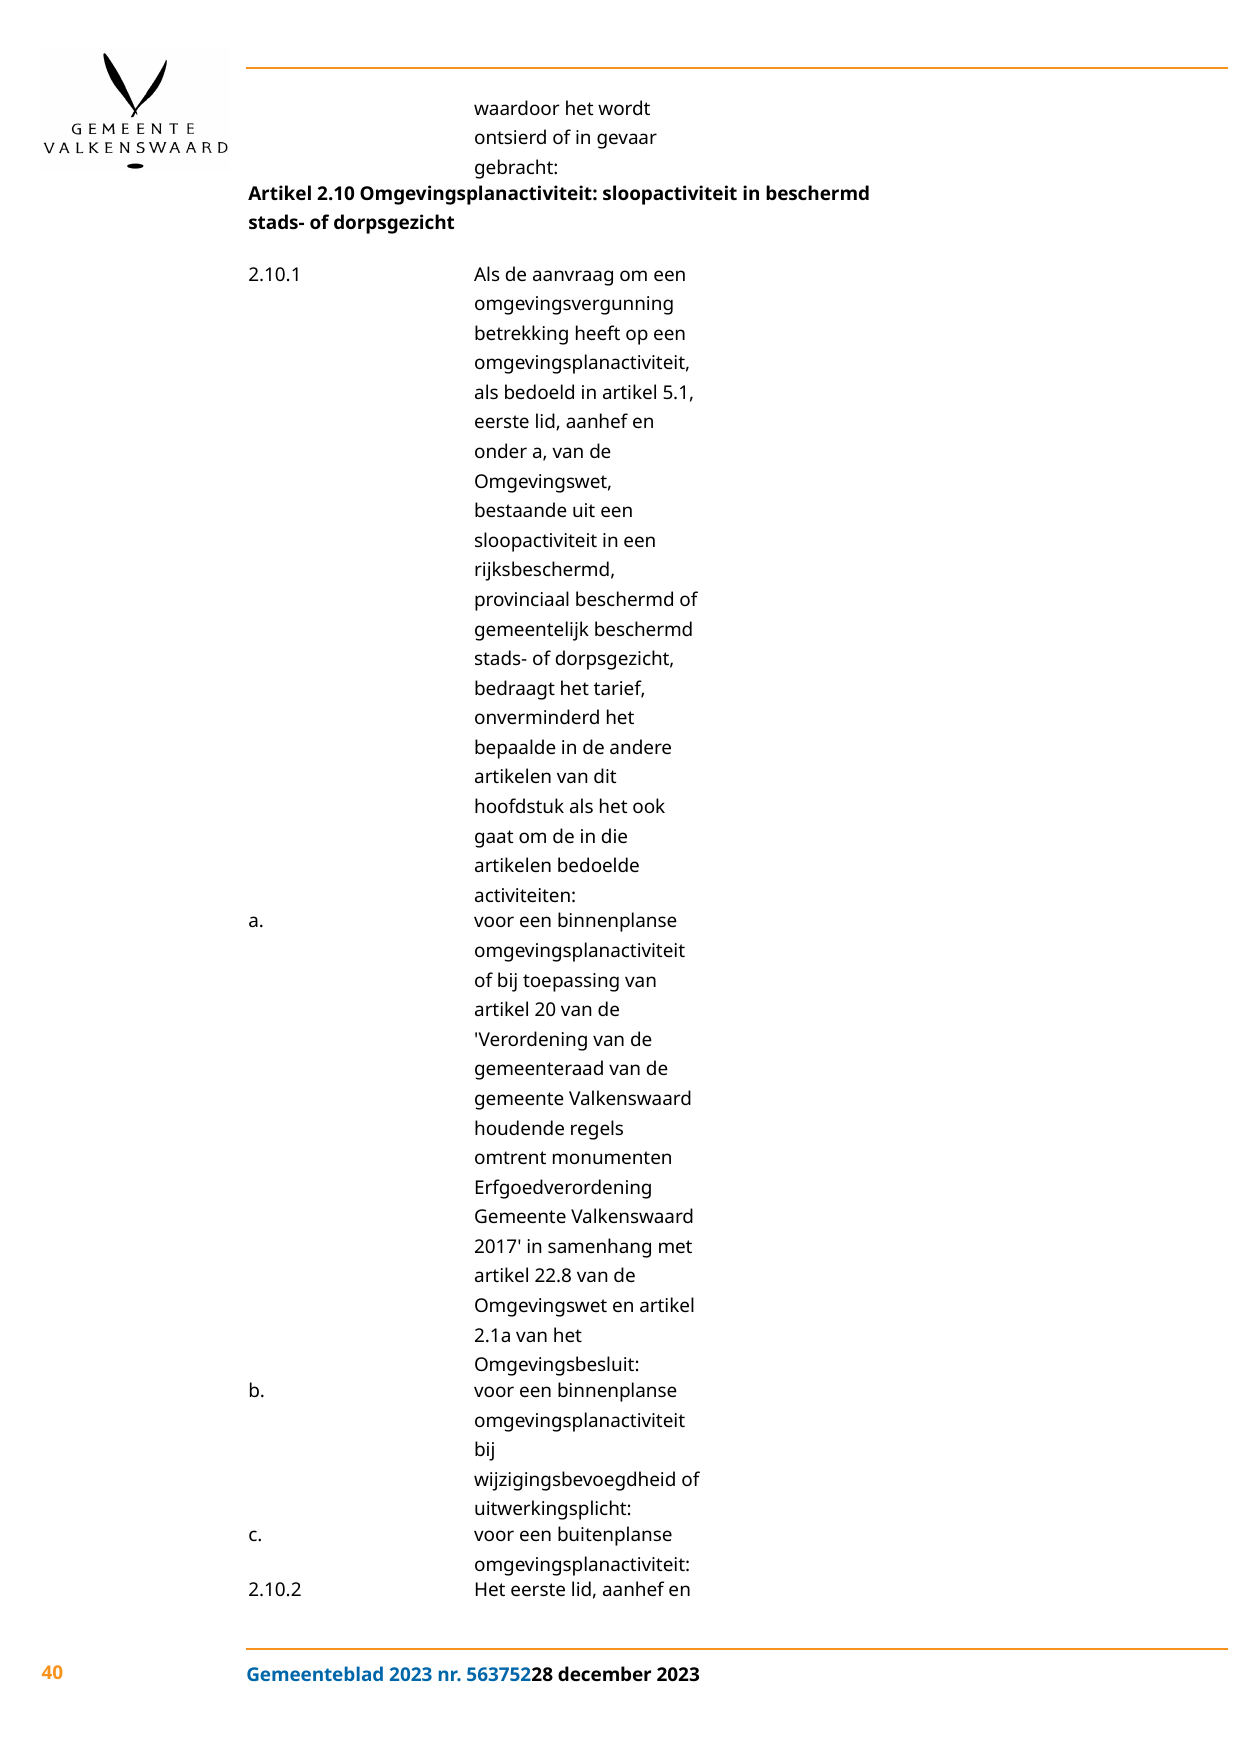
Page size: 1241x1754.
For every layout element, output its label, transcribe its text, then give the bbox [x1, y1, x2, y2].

table_cell [700, 1521, 926, 1577]
table_cell [700, 1377, 926, 1521]
table_cell [248, 235, 474, 261]
table_cell [926, 235, 1152, 261]
table_cell Als de aanvraag om een omgevingsvergunning betrekking heeft op een omgevingsplanactiviteit, als bedoeld in artikel 5.1, eerste lid, aanhef en onder a, van de Omgevingswet, bestaande uit een sloopactiviteit in een rijksbeschermd, provinciaal beschermd of gemeentelijk beschermd stads- of dorpsgezicht, bedraagt het tarief, onverminderd het bepaalde in de andere artikelen van dit hoofdstuk als het ook gaat om de in die artikelen bedoelde activiteiten: [474, 261, 700, 908]
table_cell voor een buitenplanse omgevingsplanactiviteit: [474, 1521, 700, 1577]
table_cell [248, 95, 474, 180]
table_cell [474, 235, 700, 261]
table_cell b. [248, 1377, 474, 1521]
table_cell waardoor het wordt ontsierd of in gevaar gebracht: [474, 95, 700, 180]
table_cell Het eerste lid, aanhef en [474, 1577, 700, 1602]
table_cell voor een binnenplanse omgevingsplanactiviteit of bij toepassing van artikel 20 van de 'Verordening van de gemeenteraad van de gemeente Valkenswaard houdende regels omtrent monumenten Erfgoedverordening Gemeente Valkenswaard 2017' in samenhang met artikel 22.8 van de Omgevingswet en artikel 2.1a van het Omgevingsbesluit: [474, 908, 700, 1377]
table_cell [926, 1377, 1152, 1521]
table_cell [700, 235, 926, 261]
table_cell [700, 1577, 926, 1602]
table_cell [700, 908, 926, 1377]
table_cell [926, 1577, 1152, 1602]
picture [41, 47, 231, 172]
table_cell [700, 95, 926, 180]
table_cell 2.10.1 [248, 261, 474, 908]
table_cell [926, 908, 1152, 1377]
table_cell [926, 180, 1152, 235]
table_cell [926, 95, 1152, 180]
table_cell [700, 261, 926, 908]
table_cell Artikel 2.10 Omgevingsplanactiviteit: sloopactiviteit in beschermd stads- of dorpsgezicht [248, 180, 926, 235]
table_cell [926, 261, 1152, 908]
table_cell a. [248, 908, 474, 1377]
table_cell c. [248, 1521, 474, 1577]
table_cell [926, 1521, 1152, 1577]
table_cell 2.10.2 [248, 1577, 474, 1602]
table_cell voor een binnenplanse omgevingsplanactiviteit bij wijzigingsbevoegdheid of uitwerkingsplicht: [474, 1377, 700, 1521]
